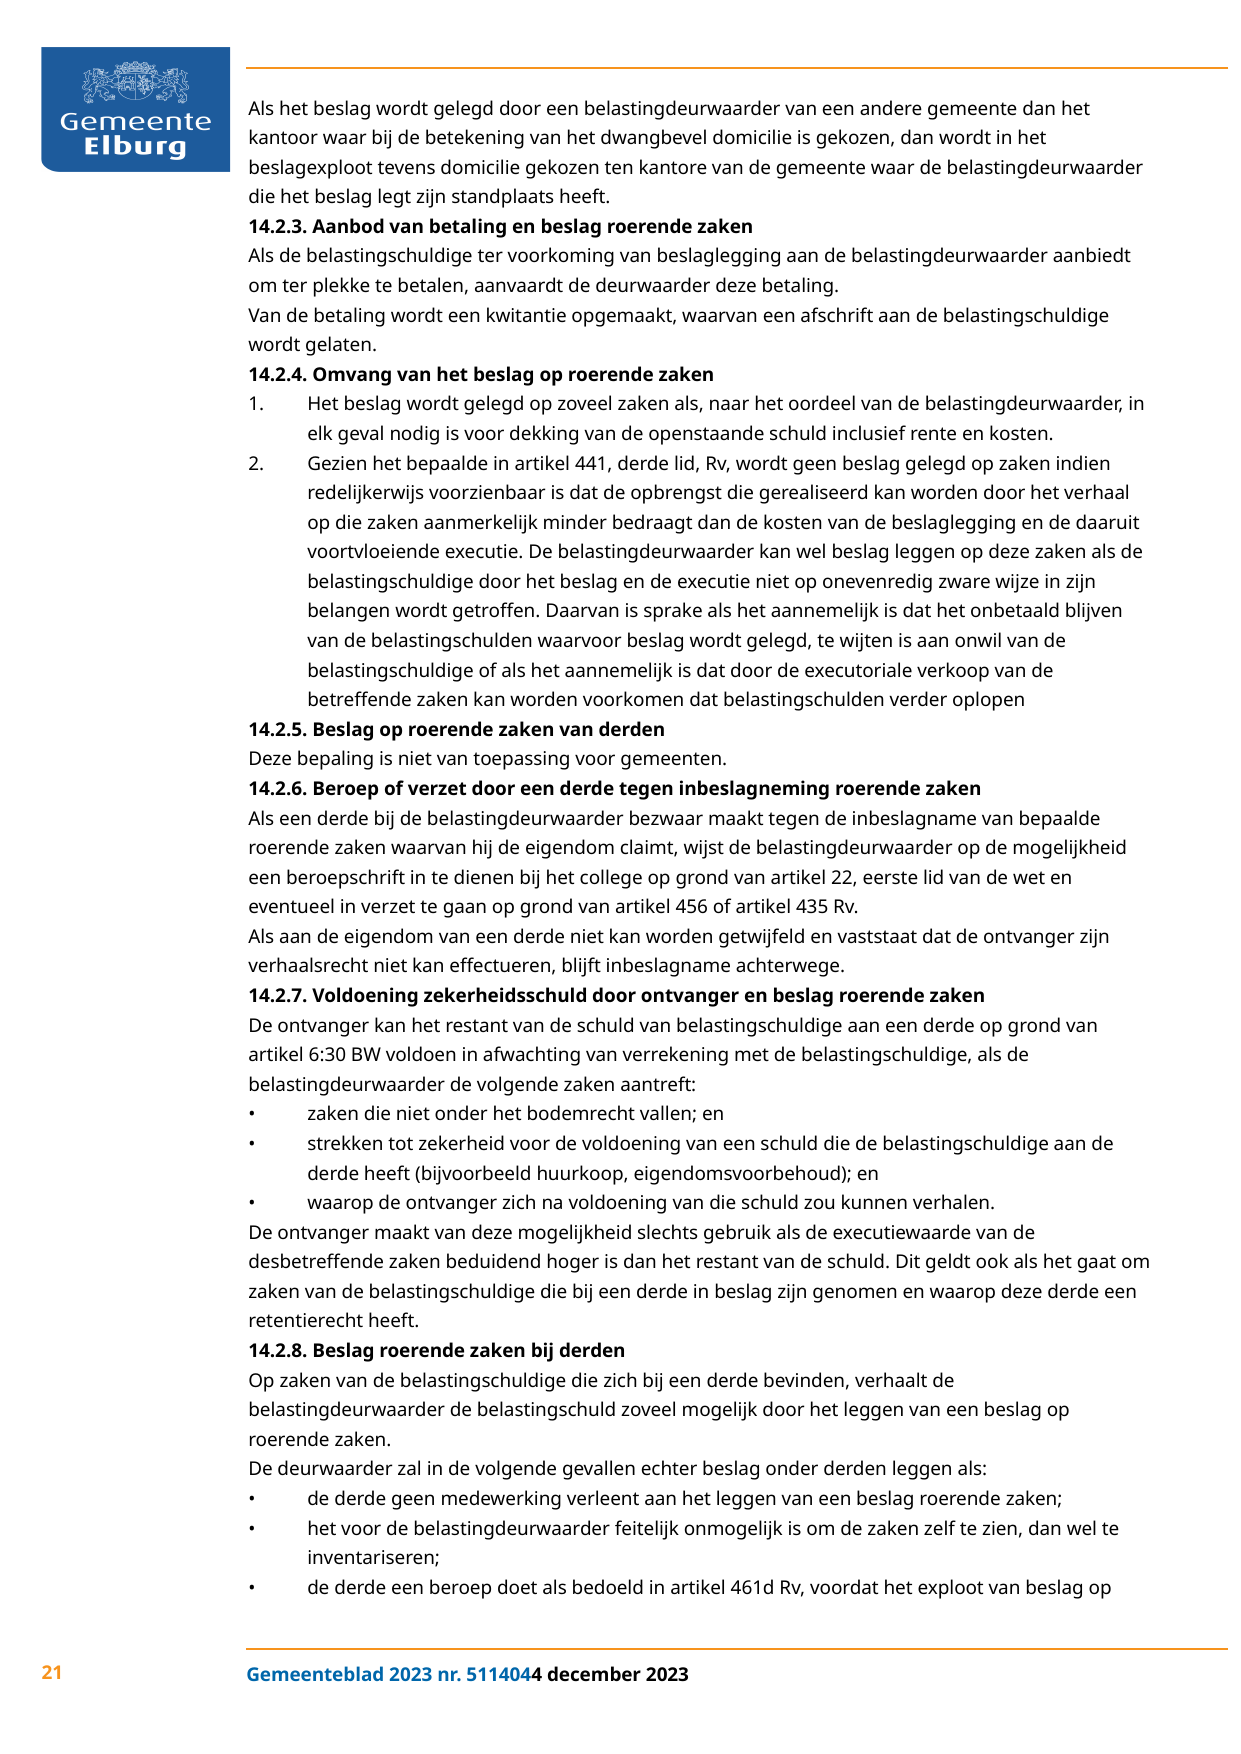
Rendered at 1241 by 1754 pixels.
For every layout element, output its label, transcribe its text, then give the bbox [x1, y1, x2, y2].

text Deze bepaling is niet van toepassing voor gemeenten. [248, 746, 1152, 771]
text Als de belastingschuldige ter voorkoming van beslaglegging aan de belastingdeurwaarder aanbiedt om ter plekke te betalen, aanvaardt de deurwaarder deze betaling. [248, 243, 1152, 298]
text Van de betaling wordt een kwitantie opgemaakt, waarvan een afschrift aan de belastingschuldige wordt gelaten. [248, 302, 1152, 357]
text Als aan de eigendom van een derde niet kan worden getwijfeld en vaststaat dat de ontvanger zijn verhaalsrecht niet kan effectueren, blijft inbeslagname achterwege. [248, 923, 1152, 978]
text De ontvanger kan het restant van de schuld van belastingschuldige aan een derde op grond van artikel 6:30 BW voldoen in afwachting van verrekening met de belastingschuldige, als de belastingdeurwaarder de volgende zaken aantreft: [248, 1012, 1152, 1097]
list het voor de belastingdeurwaarder feitelijk onmogelijk is om de zaken zelf te zien, dan wel te inventariseren; [248, 1515, 1152, 1570]
text 14.2.7. Voldoening zekerheidsschuld door ontvanger en beslag roerende zaken [248, 982, 1152, 1008]
text De ontvanger maakt van deze mogelijkheid slechts gebruik als de executiewaarde van de desbetreffende zaken beduidend hoger is dan het restant van de schuld. Dit geldt ook als het gaat om zaken van de belastingschuldige die bij een derde in beslag zijn genomen en waarop deze derde een retentierecht heeft. [248, 1219, 1152, 1333]
picture [41, 47, 231, 172]
text Op zaken van de belastingschuldige die zich bij een derde bevinden, verhaalt de belastingdeurwaarder de belastingschuld zoveel mogelijk door het leggen van een beslag op roerende zaken. [248, 1367, 1152, 1452]
list Het beslag wordt gelegd op zoveel zaken als, naar het oordeel van de belastingdeurwaarder, in elk geval nodig is voor dekking van de openstaande schuld inclusief rente en kosten. [248, 391, 1152, 446]
text Als het beslag wordt gelegd door een belastingdeurwaarder van een andere gemeente dan het kantoor waar bij de betekening van het dwangbevel domicilie is gekozen, dan wordt in het beslagexploot tevens domicilie gekozen ten kantore van de gemeente waar de belastingdeurwaarder die het beslag legt zijn standplaats heeft. [248, 95, 1152, 209]
text 14.2.6. Beroep of verzet door een derde tegen inbeslagneming roerende zaken [248, 775, 1152, 801]
text 14.2.5. Beslag op roerende zaken van derden [248, 716, 1152, 742]
list strekken tot zekerheid voor de voldoening van een schuld die de belastingschuldige aan de derde heeft (bijvoorbeeld huurkoop, eigendomsvoorbehoud); en [248, 1130, 1152, 1186]
text De deurwaarder zal in de volgende gevallen echter beslag onder derden leggen als: [248, 1456, 1152, 1481]
list de derde een beroep doet als bedoeld in artikel 461d Rv, voordat het exploot van beslag op [248, 1574, 1152, 1600]
text 14.2.3. Aanbod van betaling en beslag roerende zaken [248, 213, 1152, 239]
text 14.2.4. Omvang van het beslag op roerende zaken [248, 361, 1152, 387]
text Als een derde bij de belastingdeurwaarder bezwaar maakt tegen de inbeslagname van bepaalde roerende zaken waarvan hij de eigendom claimt, wijst de belastingdeurwaarder op de mogelijkheid een beroepschrift in te dienen bij het college op grond van artikel 22, eerste lid van de wet en eventueel in verzet te gaan op grond van artikel 456 of artikel 435 Rv. [248, 805, 1152, 919]
list Gezien het bepaalde in artikel 441, derde lid, Rv, wordt geen beslag gelegd op zaken indien redelijkerwijs voorzienbaar is dat de opbrengst die gerealiseerd kan worden door het verhaal op die zaken aanmerkelijk minder bedraagt dan de kosten van de beslaglegging en de daaruit voortvloeiende executie. De belastingdeurwaarder kan wel beslag leggen op deze zaken als de belastingschuldige door het beslag en de executie niet op onevenredig zware wijze in zijn belangen wordt getroffen. Daarvan is sprake als het aannemelijk is dat het onbetaald blijven van de belastingschulden waarvoor beslag wordt gelegd, te wijten is aan onwil van de belastingschuldige of als het aannemelijk is dat door de executoriale verkoop van de betreffende zaken kan worden voorkomen dat belastingschulden verder oplopen [248, 450, 1152, 712]
list zaken die niet onder het bodemrecht vallen; en [248, 1101, 1152, 1126]
list de derde geen medewerking verleent aan het leggen van een beslag roerende zaken; [248, 1485, 1152, 1511]
text 14.2.8. Beslag roerende zaken bij derden [248, 1337, 1152, 1363]
list waarop de ontvanger zich na voldoening van die schuld zou kunnen verhalen. [248, 1189, 1152, 1215]
